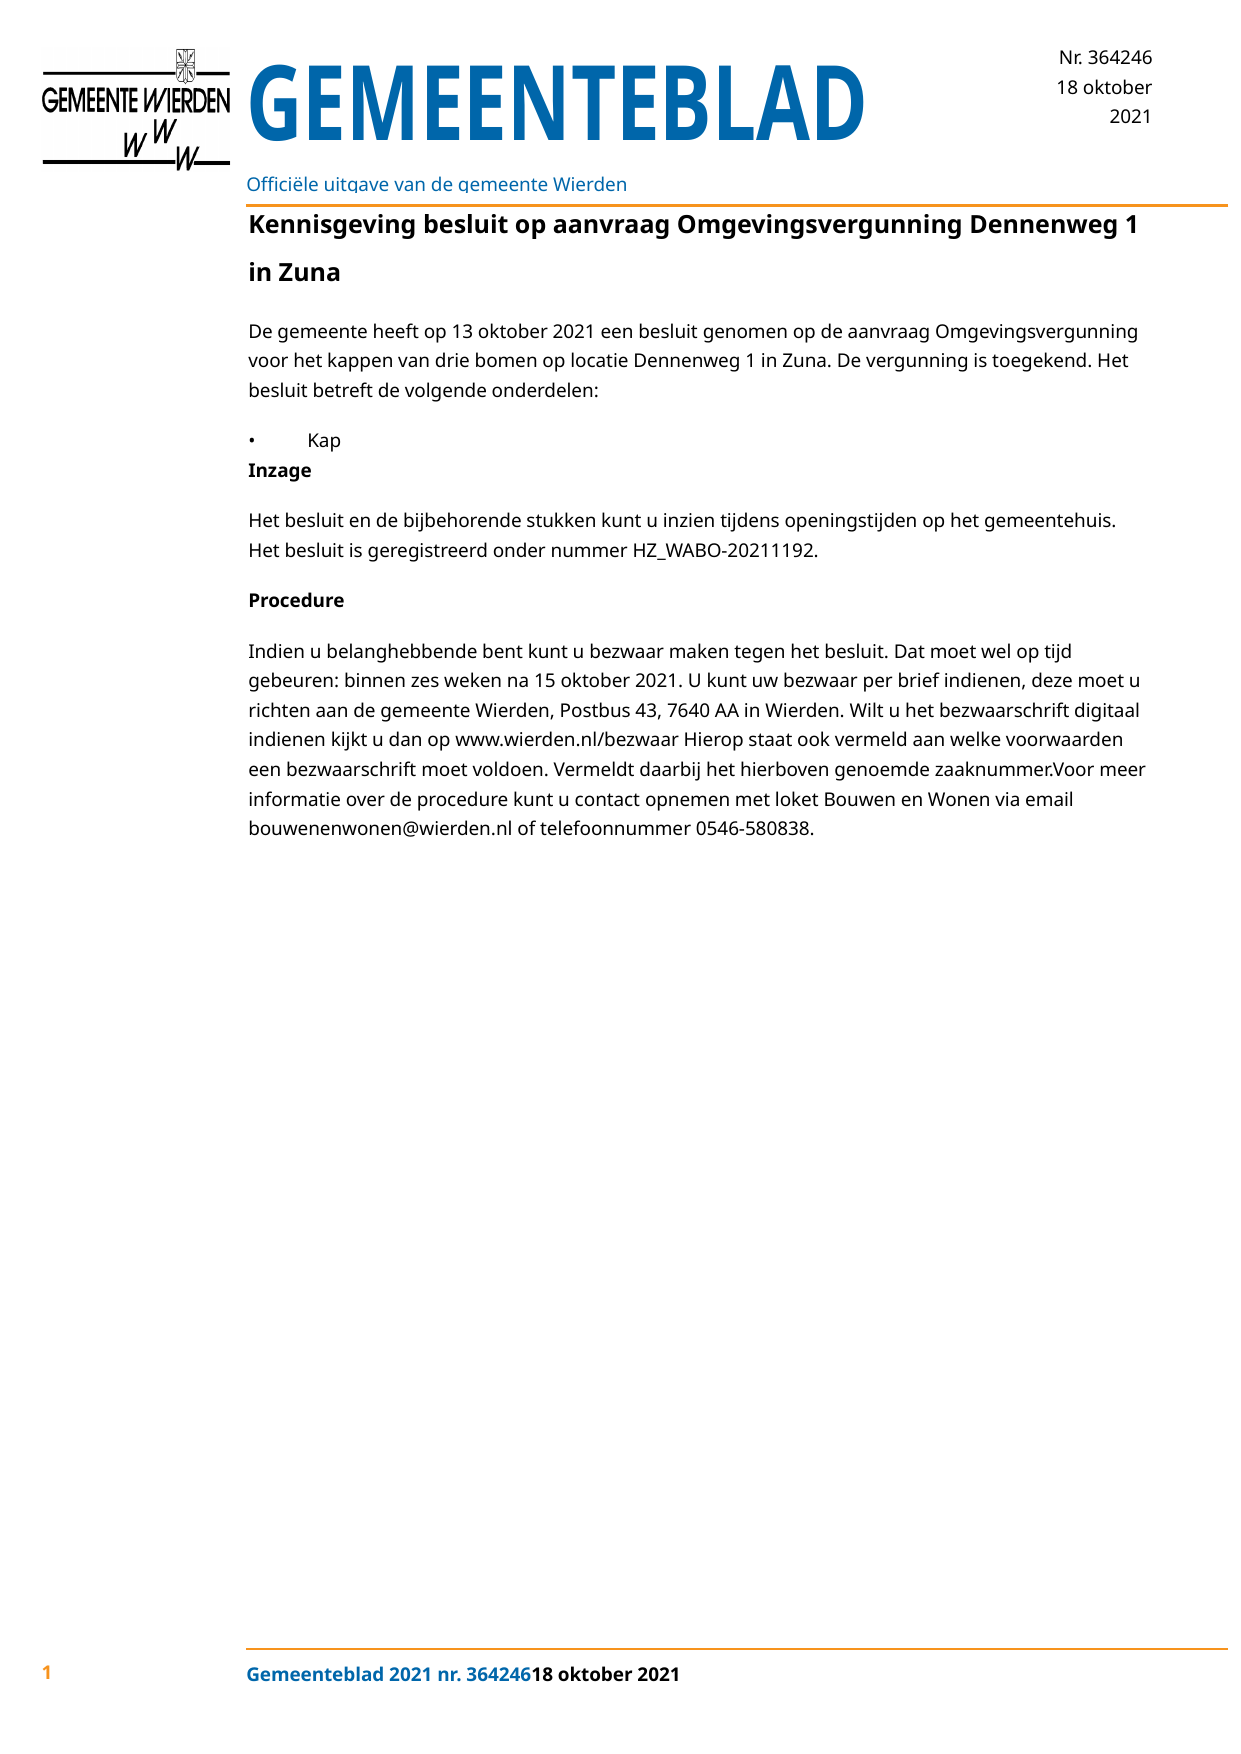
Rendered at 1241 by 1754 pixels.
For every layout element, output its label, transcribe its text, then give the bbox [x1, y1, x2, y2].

text Kennisgeving besluit op aanvraag Omgevingsvergunning Dennenweg 1 in Zuna [248, 207, 1152, 288]
text Het besluit en de bijbehorende stukken kunt u inzien tijdens openingstijden op het gemeentehuis. Het besluit is geregistreerd onder nummer HZ_WABO-20211192. [248, 507, 1152, 563]
text Inzage [248, 457, 1152, 483]
text Indien u belanghebbende bent kunt u bezwaar maken tegen het besluit. Dat moet wel op tijd gebeuren: binnen zes weken na 15 oktober 2021. U kunt uw bezwaar per brief indienen, deze moet u richten aan de gemeente Wierden, Postbus 43, 7640 AA in Wierden. Wilt u het bezwaarschrift digitaal indienen kijkt u dan op www.wierden.nl/bezwaar Hierop staat ook vermeld aan welke voorwaarden een bezwaarschrift moet voldoen. Vermeldt daarbij het hierboven genoemde zaaknummer.Voor meer informatie over de procedure kunt u contact opnemen met loket Bouwen en Wonen via email bouwenenwonen@wierden.nl of telefoonnummer 0546-580838. [248, 638, 1152, 841]
text Procedure [248, 587, 1152, 613]
picture [41, 47, 231, 172]
list Kap [248, 427, 1152, 453]
text De gemeente heeft op 13 oktober 2021 een besluit genomen op de aanvraag Omgevingsvergunning voor het kappen van drie bomen op locatie Dennenweg 1 in Zuna. De vergunning is toegekend. Het besluit betreft de volgende onderdelen: [248, 318, 1152, 403]
